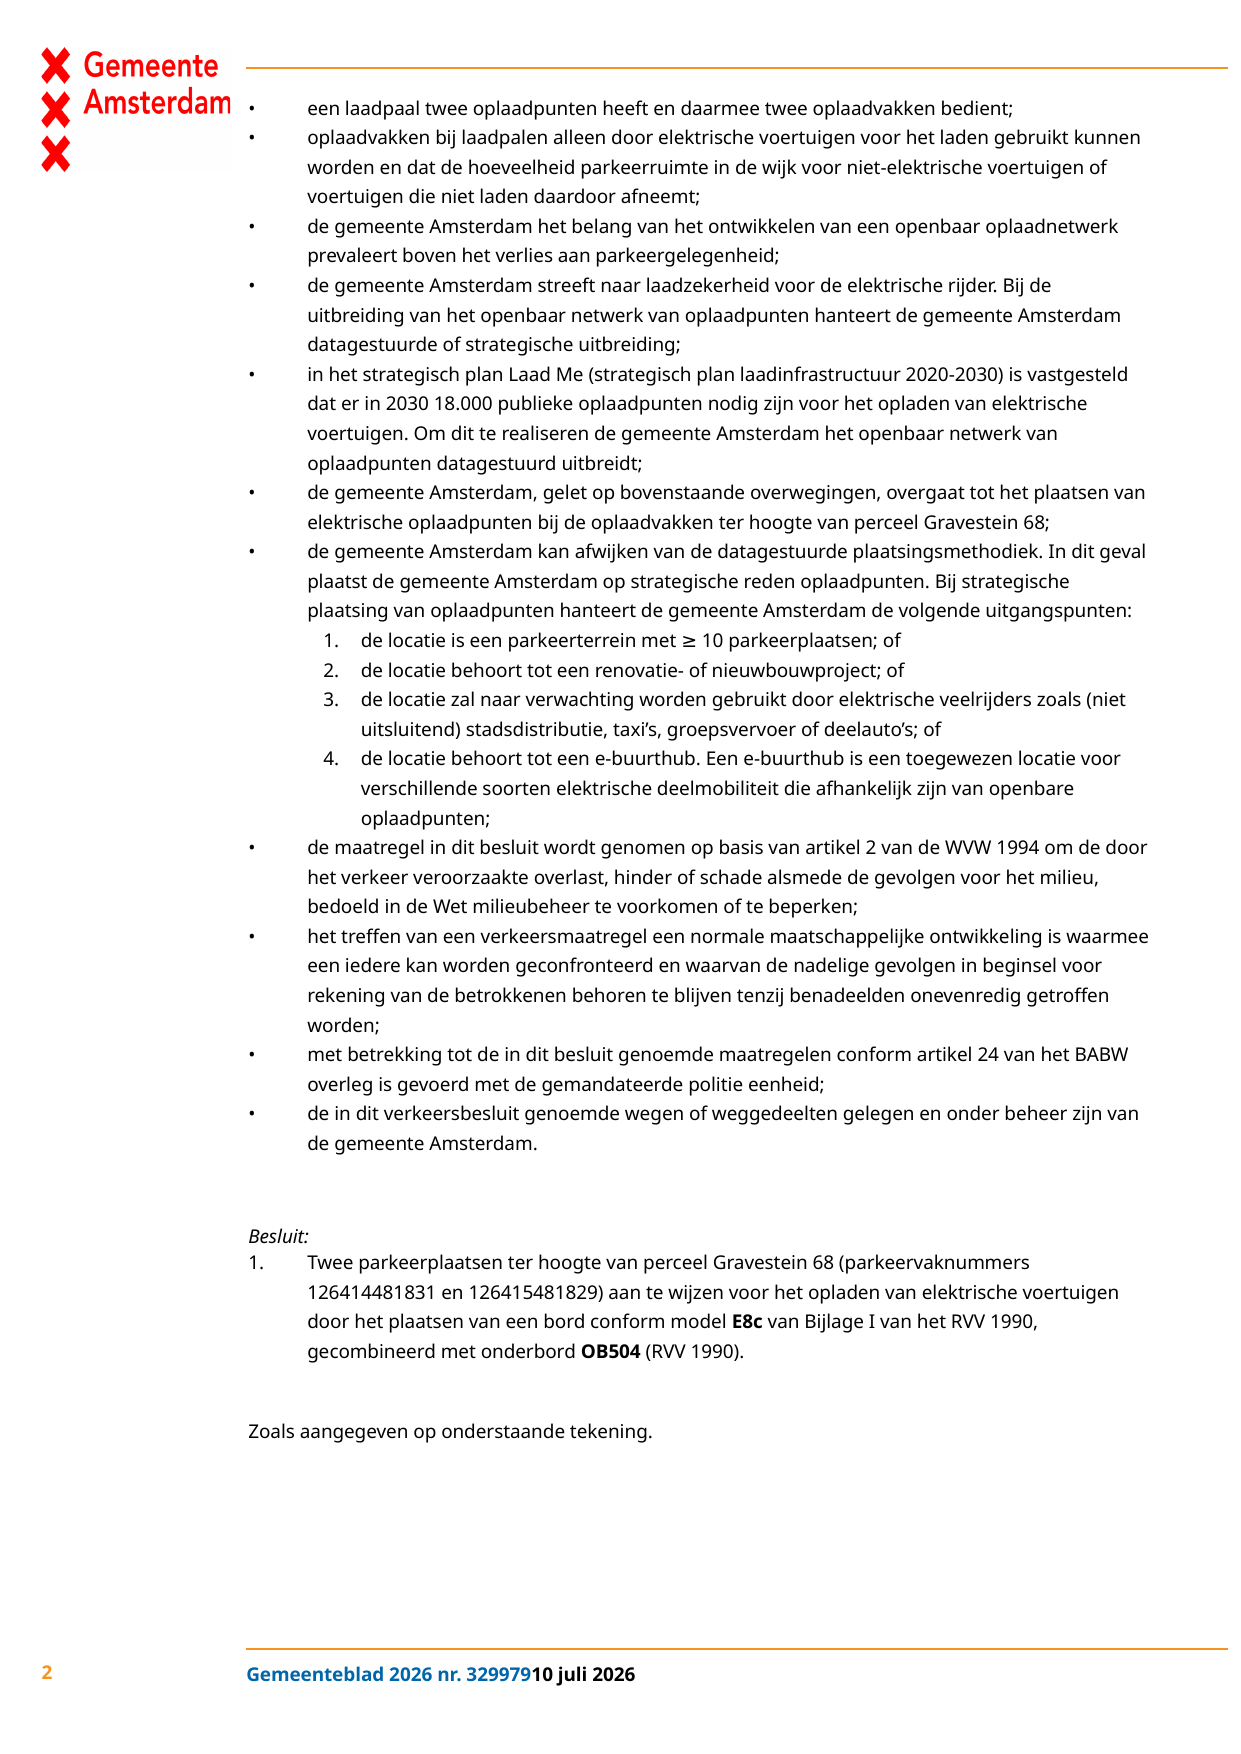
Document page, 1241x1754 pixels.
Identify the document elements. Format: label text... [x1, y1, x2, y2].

text Zoals aangegeven op onderstaande tekening. [248, 1418, 1152, 1444]
list de gemeente Amsterdam streeft naar laadzekerheid voor de elektrische rijder. Bij de uitbreiding van het openbaar netwerk van oplaadpunten hanteert de gemeente Amsterdam datagestuurde of strategische uitbreiding; [248, 272, 1152, 357]
list in het strategisch plan Laad Me (strategisch plan laadinfrastructuur 2020-2030) is vastgesteld dat er in 2030 18.000 publieke oplaadpunten nodig zijn voor het opladen van elektrische voertuigen. Om dit te realiseren de gemeente Amsterdam het openbaar netwerk van oplaadpunten datagestuurd uitbreidt; [248, 361, 1152, 476]
list het treffen van een verkeersmaatregel een normale maatschappelijke ontwikkeling is waarmee een iedere kan worden geconfronteerd en waarvan de nadelige gevolgen in beginsel voor rekening van de betrokkenen behoren te blijven tenzij benadeelden onevenredig getroffen worden; [248, 923, 1152, 1038]
list een laadpaal twee oplaadpunten heeft en daarmee twee oplaadvakken bedient; [248, 95, 1152, 121]
list de gemeente Amsterdam het belang van het ontwikkelen van een openbaar oplaadnetwerk prevaleert boven het verlies aan parkeergelegenheid; [248, 213, 1152, 268]
list oplaadvakken bij laadpalen alleen door elektrische voertuigen voor het laden gebruikt kunnen worden en dat de hoeveelheid parkeerruimte in de wijk voor niet-elektrische voertuigen of voertuigen die niet laden daardoor afneemt; [248, 124, 1152, 209]
list de locatie behoort tot een renovatie- of nieuwbouwproject; of [323, 657, 1152, 683]
list Twee parkeerplaatsen ter hoogte van perceel Gravestein 68 (parkeervaknummers 126414481831 en 126415481829) aan te wijzen voor het opladen van elektrische voertuigen door het plaatsen van een bord conform model E8c van Bijlage I van het RVV 1990, gecombineerd met onderbord OB504 (RVV 1990). [248, 1249, 1152, 1364]
list met betrekking tot de in dit besluit genoemde maatregelen conform artikel 24 van het BABW overleg is gevoerd met de gemandateerde politie eenheid; [248, 1041, 1152, 1097]
list de locatie zal naar verwachting worden gebruikt door elektrische veelrijders zoals (niet uitsluitend) stadsdistributie, taxi’s, groepsvervoer of deelauto’s; of [323, 686, 1152, 742]
list de maatregel in dit besluit wordt genomen op basis van artikel 2 van de WVW 1994 om de door het verkeer veroorzaakte overlast, hinder of schade alsmede de gevolgen voor het milieu, bedoeld in de Wet milieubeheer te voorkomen of te beperken; [248, 834, 1152, 919]
text Besluit: [248, 1224, 1152, 1249]
list de in dit verkeersbesluit genoemde wegen of weggedeelten gelegen en onder beheer zijn van de gemeente Amsterdam. [248, 1101, 1152, 1156]
list de gemeente Amsterdam kan afwijken van de datagestuurde plaatsingsmethodiek. In dit geval plaatst de gemeente Amsterdam op strategische reden oplaadpunten. Bij strategische plaatsing van oplaadpunten hanteert de gemeente Amsterdam de volgende uitgangspunten: [248, 538, 1152, 623]
list de locatie behoort tot een e-buurthub. Een e-buurthub is een toegewezen locatie voor verschillende soorten elektrische deelmobiliteit die afhankelijk zijn van openbare oplaadpunten; [323, 746, 1152, 831]
picture [41, 47, 231, 172]
list de locatie is een parkeerterrein met ≥ 10 parkeerplaatsen; of [323, 627, 1152, 653]
list de gemeente Amsterdam, gelet op bovenstaande overwegingen, overgaat tot het plaatsen van elektrische oplaadpunten bij de oplaadvakken ter hoogte van perceel Gravestein 68; [248, 479, 1152, 535]
